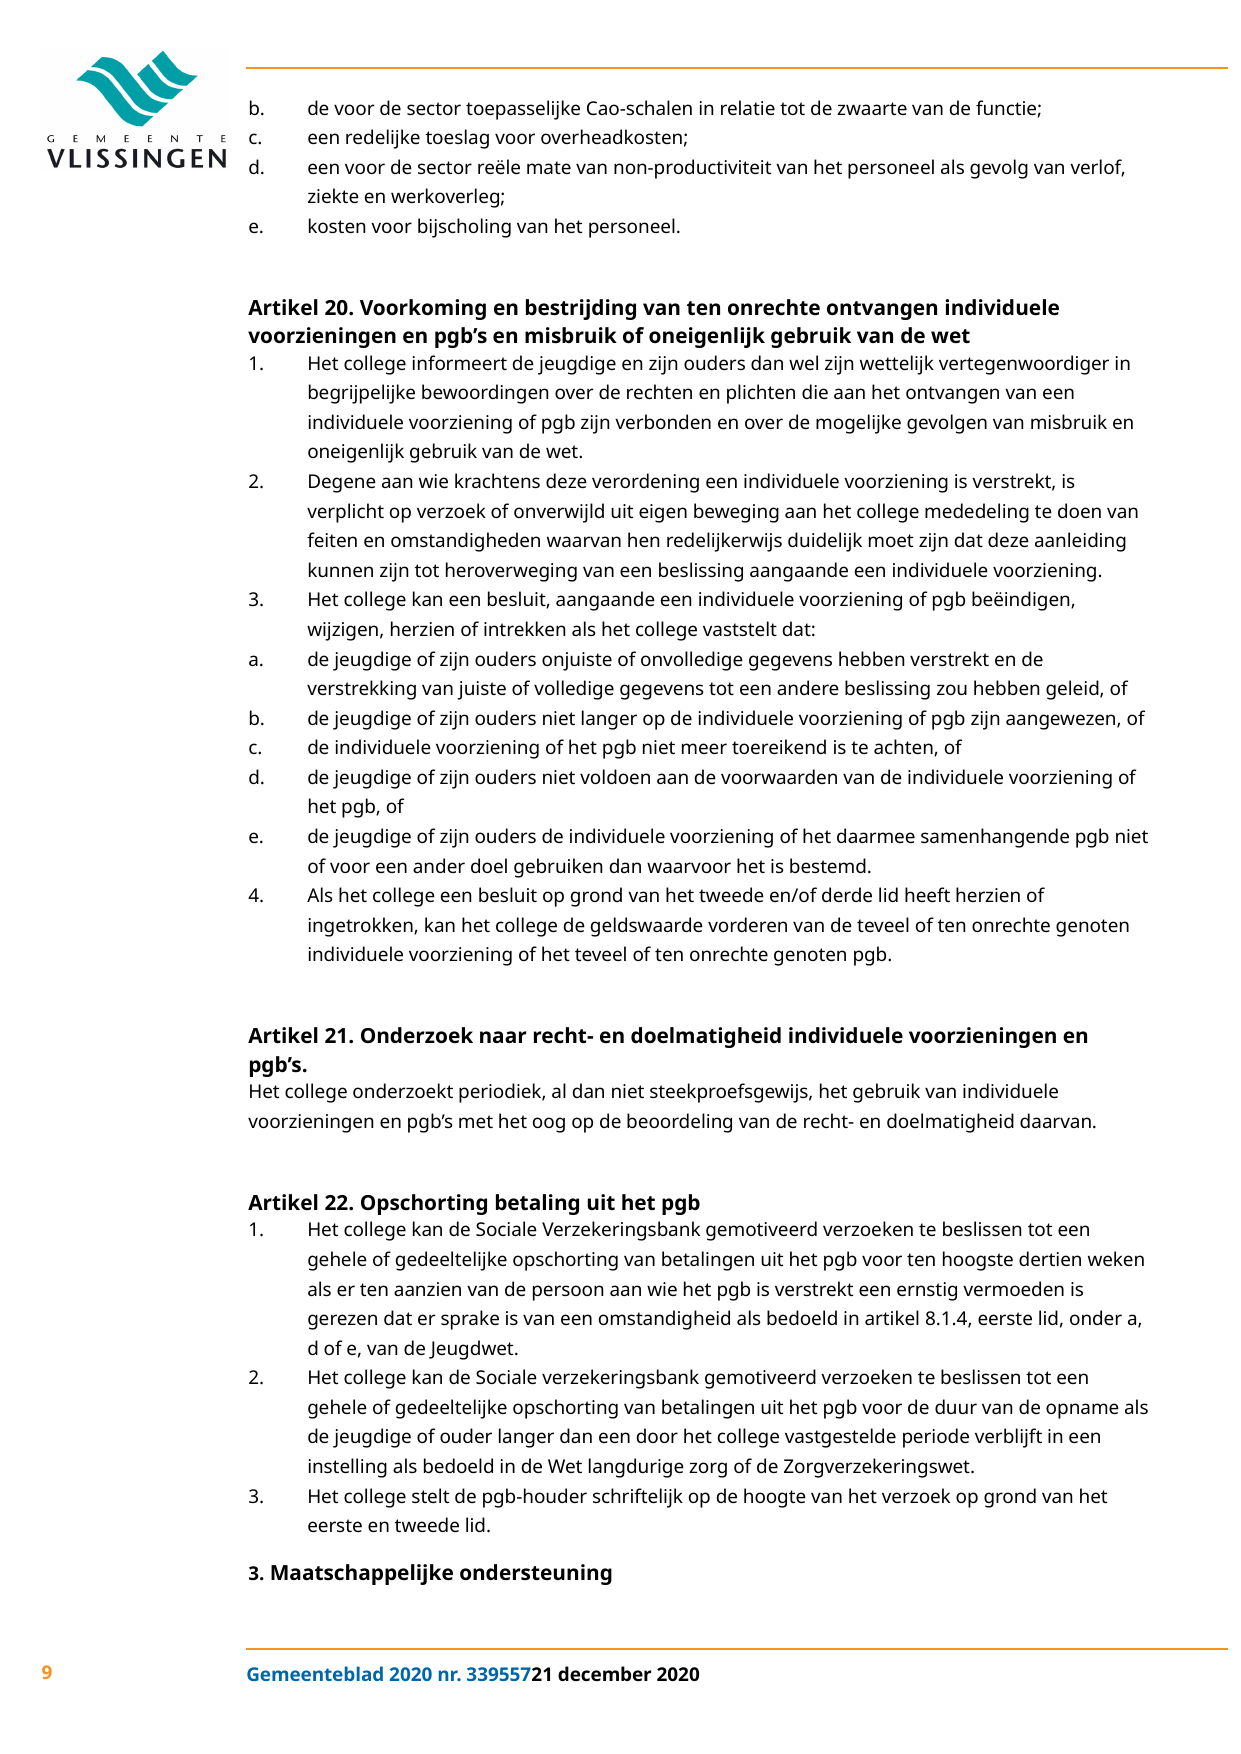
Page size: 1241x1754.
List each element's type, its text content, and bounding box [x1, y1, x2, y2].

list Het college kan een besluit, aangaande een individuele voorziening of pgb beëindigen, wijzigen, herzien of intrekken als het college vaststelt dat: [248, 587, 1152, 642]
text 3. Maatschappelijke ondersteuning [248, 1558, 1152, 1586]
list kosten voor bijscholing van het personeel. [248, 213, 1152, 239]
list Het college kan de Sociale verzekeringsbank gemotiveerd verzoeken te beslissen tot een gehele of gedeeltelijke opschorting van betalingen uit het pgb voor de duur van de opname als de jeugdige of ouder langer dan een door het college vastgestelde periode verblijft in een instelling als bedoeld in de Wet langdurige zorg of de Zorgverzekeringswet. [248, 1364, 1152, 1479]
text Artikel 21. Onderzoek naar recht- en doelmatigheid individuele voorzieningen en pgb’s. [248, 1022, 1152, 1078]
text Artikel 22. Opschorting betaling uit het pgb [248, 1188, 1152, 1217]
list de jeugdige of zijn ouders onjuiste of onvolledige gegevens hebben verstrekt en de verstrekking van juiste of volledige gegevens tot een andere beslissing zou hebben geleid, of [248, 646, 1152, 701]
list de individuele voorziening of het pgb niet meer toereikend is te achten, of [248, 734, 1152, 760]
list een redelijke toeslag voor overheadkosten; [248, 124, 1152, 150]
list Degene aan wie krachtens deze verordening een individuele voorziening is verstrekt, is verplicht op verzoek of onverwijld uit eigen beweging aan het college mededeling te doen van feiten en omstandigheden waarvan hen redelijkerwijs duidelijk moet zijn dat deze aanleiding kunnen zijn tot heroverweging van een beslissing aangaande een individuele voorziening. [248, 468, 1152, 583]
picture [41, 47, 231, 172]
list een voor de sector reële mate van non-productiviteit van het personeel als gevolg van verlof, ziekte en werkoverleg; [248, 154, 1152, 209]
list Het college informeert de jeugdige en zijn ouders dan wel zijn wettelijk vertegenwoordiger in begrijpelijke bewoordingen over de rechten en plichten die aan het ontvangen van een individuele voorziening of pgb zijn verbonden en over de mogelijke gevolgen van misbruik en oneigenlijk gebruik van de wet. [248, 350, 1152, 464]
list de voor de sector toepasselijke Cao-schalen in relatie tot de zwaarte van de functie; [248, 95, 1152, 121]
text Het college onderzoekt periodiek, al dan niet steekproefsgewijs, het gebruik van individuele voorzieningen en pgb’s met het oog op de beoordeling van de recht- en doelmatigheid daarvan. [248, 1078, 1152, 1134]
text Artikel 20. Voorkoming en bestrijding van ten onrechte ontvangen individuele voorzieningen en pgb’s en misbruik of oneigenlijk gebruik van de wet [248, 293, 1152, 350]
list de jeugdige of zijn ouders niet langer op de individuele voorziening of pgb zijn aangewezen, of [248, 705, 1152, 731]
list Als het college een besluit op grond van het tweede en/of derde lid heeft herzien of ingetrokken, kan het college de geldswaarde vorderen van de teveel of ten onrechte genoten individuele voorziening of het teveel of ten onrechte genoten pgb. [248, 882, 1152, 967]
list Het college kan de Sociale Verzekeringsbank gemotiveerd verzoeken te beslissen tot een gehele of gedeeltelijke opschorting van betalingen uit het pgb voor ten hoogste dertien weken als er ten aanzien van de persoon aan wie het pgb is verstrekt een ernstig vermoeden is gerezen dat er sprake is van een omstandigheid als bedoeld in artikel 8.1.4, eerste lid, onder a, d of e, van de Jeugdwet. [248, 1217, 1152, 1361]
list de jeugdige of zijn ouders de individuele voorziening of het daarmee samenhangende pgb niet of voor een ander doel gebruiken dan waarvoor het is bestemd. [248, 823, 1152, 879]
list de jeugdige of zijn ouders niet voldoen aan de voorwaarden van de individuele voorziening of het pgb, of [248, 764, 1152, 819]
list Het college stelt de pgb-houder schriftelijk op de hoogte van het verzoek op grond van het eerste en tweede lid. [248, 1483, 1152, 1538]
